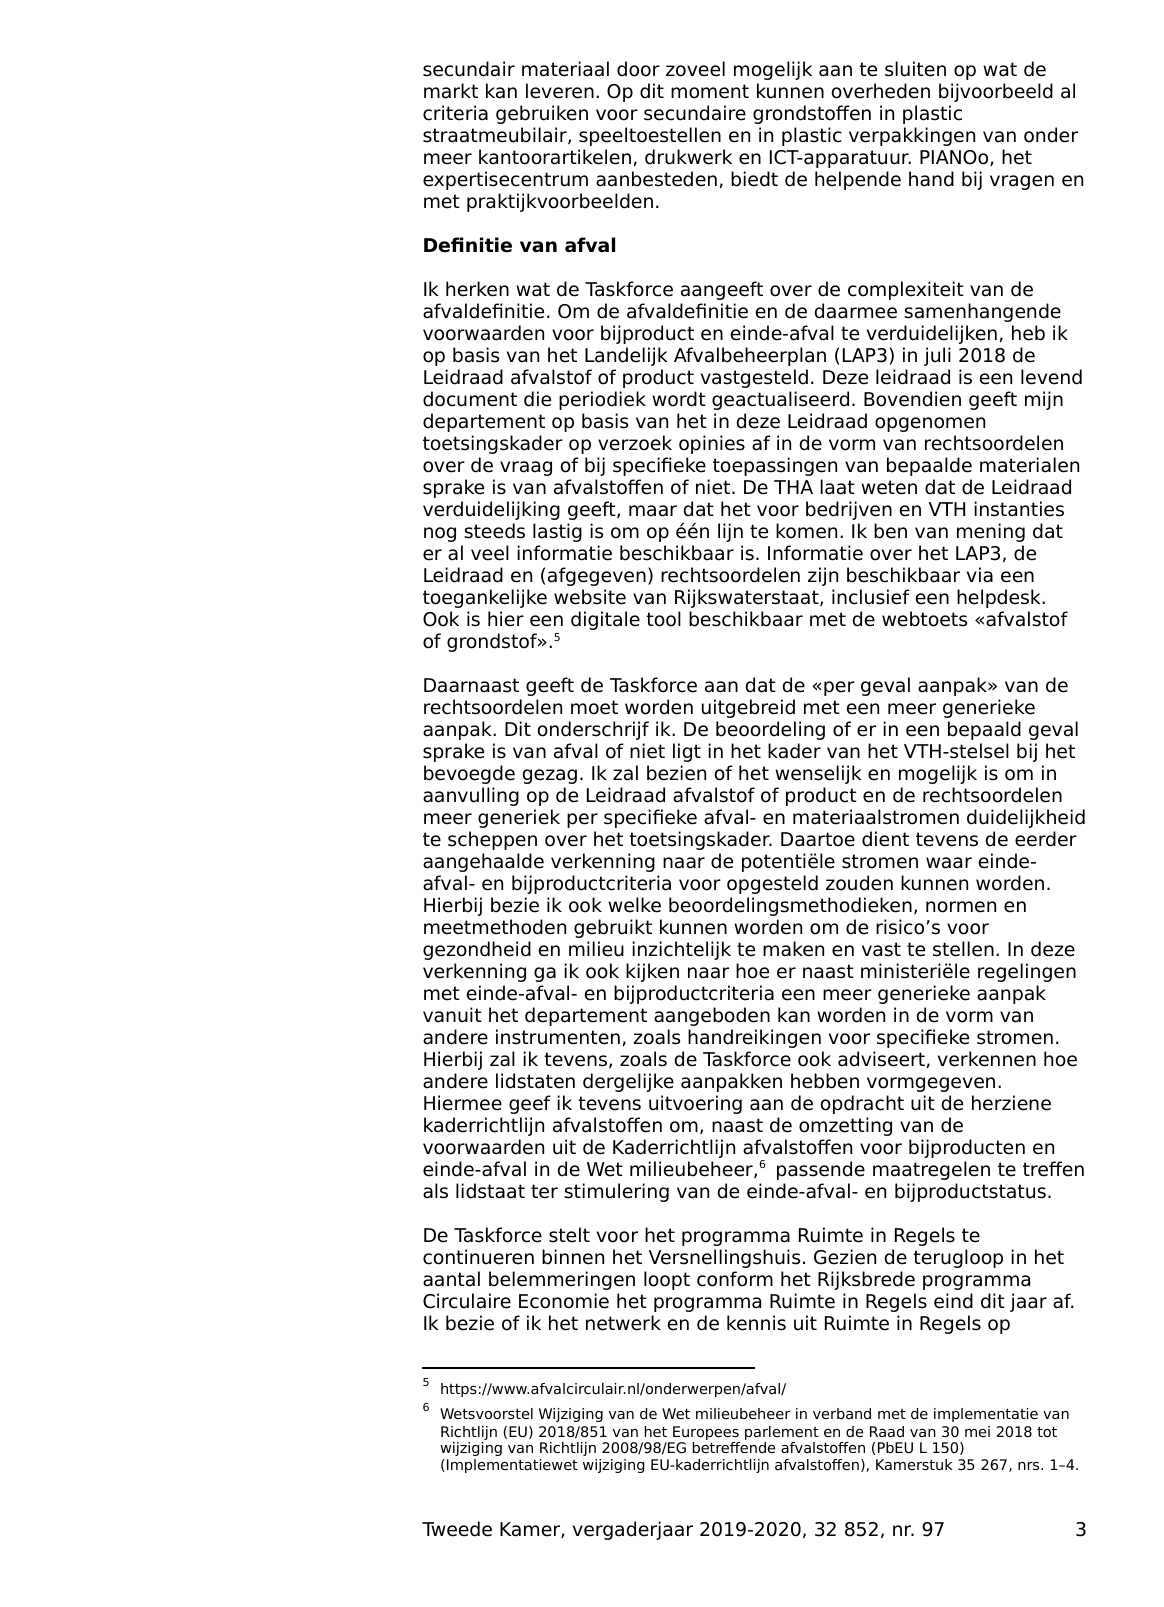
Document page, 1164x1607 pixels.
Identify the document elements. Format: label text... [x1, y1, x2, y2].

text Daarnaast geeft de Taskforce aan dat de «per geval aanpak» van de rechtsoordelen moet worden uitgebreid met een meer generieke aanpak. Dit onderschrijf ik. De beoordeling of er in een bepaald geval sprake is van afval of niet ligt in het kader van het VTH-stelsel bij het bevoegde gezag. Ik zal bezien of het wenselijk en mogelijk is om in aanvulling op de Leidraad afvalstof of product en de rechtsoordelen meer generiek per specifieke afval- en materiaalstromen duidelijkheid te scheppen over het toetsingskader. Daartoe dient tevens de eerder aangehaalde verkenning naar de potentiële stromen waar einde-afval- en bijproductcriteria voor opgesteld zouden kunnen worden. Hierbij bezie ik ook welke beoordelingsmethodieken, normen en meetmethoden gebruikt kunnen worden om de risico’s voor gezondheid en milieu inzichtelijk te maken en vast te stellen. In deze verkenning ga ik ook kijken naar hoe er naast ministeriële regelingen met einde-afval- en bijproductcriteria een meer generieke aanpak vanuit het departement aangeboden kan worden in de vorm van andere instrumenten, zoals handreikingen voor specifieke stromen. Hierbij zal ik tevens, zoals de Taskforce ook adviseert, verkennen hoe andere lidstaten dergelijke aanpakken hebben vormgegeven. Hiermee geef ik tevens uitvoering aan de opdracht uit de herziene kaderrichtlijn afvalstoffen om, naast de omzetting van de voorwaarden uit de Kaderrichtlijn afvalstoffen voor bijproducten en einde-afval in de Wet milieubeheer, passende maatregelen te treffen als lidstaat ter stimulering van de einde-afval- en bijproductstatus. [422, 675, 1087, 1203]
subtitle Definitie van afval [422, 235, 1087, 257]
text Wetsvoorstel Wijziging van de Wet milieubeheer in verband met de implementatie van Richtlijn (EU) 2018/851 van het Europees parlement en de Raad van 30 mei 2018 tot wijziging van Richtlijn 2008/98/EG betreffende afvalstoffen (PbEU L 150) (Implementatiewet wijziging EU-kaderrichtlijn afvalstoffen), Kamerstuk 35 267, nrs. 1–4. [422, 1402, 1087, 1474]
text Ik herken wat de Taskforce aangeeft over de complexiteit van de afvaldefinitie. Om de afvaldefinitie en de daarmee samenhangende voorwaarden voor bijproduct en einde-afval te verduidelijken, heb ik op basis van het Landelijk Afvalbeheerplan (LAP3) in juli 2018 de Leidraad afvalstof of product vastgesteld. Deze leidraad is een levend document die periodiek wordt geactualiseerd. Bovendien geeft mijn departement op basis van het in deze Leidraad opgenomen toetsingskader op verzoek opinies af in de vorm van rechtsoordelen over de vraag of bij specifieke toepassingen van bepaalde materialen sprake is van afvalstoffen of niet. De THA laat weten dat de Leidraad verduidelijking geeft, maar dat het voor bedrijven en VTH instanties nog steeds lastig is om op één lijn te komen. Ik ben van mening dat er al veel informatie beschikbaar is. Informatie over het LAP3, de Leidraad en (afgegeven) rechtsoordelen zijn beschikbaar via een toegankelijke website van Rijkswaterstaat, inclusief een helpdesk. Ook is hier een digitale tool beschikbaar met de webtoets «afvalstof of grondstof». [422, 279, 1087, 653]
text secundair materiaal door zoveel mogelijk aan te sluiten op wat de markt kan leveren. Op dit moment kunnen overheden bijvoorbeeld al criteria gebruiken voor secundaire grondstoffen in plastic straatmeubilair, speeltoestellen en in plastic verpakkingen van onder meer kantoorartikelen, drukwerk en ICT-apparatuur. PIANOo, het expertisecentrum aanbesteden, biedt de helpende hand bij vragen en met praktijkvoorbeelden. [422, 59, 1087, 213]
text De Taskforce stelt voor het programma Ruimte in Regels te continueren binnen het Versnellingshuis. Gezien de terugloop in het aantal belemmeringen loopt conform het Rijksbrede programma Circulaire Economie het programma Ruimte in Regels eind dit jaar af. Ik bezie of ik het netwerk en de kennis uit Ruimte in Regels op [422, 1225, 1087, 1335]
text https://www.afvalcirculair.nl/onderwerpen/afval/ [422, 1377, 1087, 1399]
